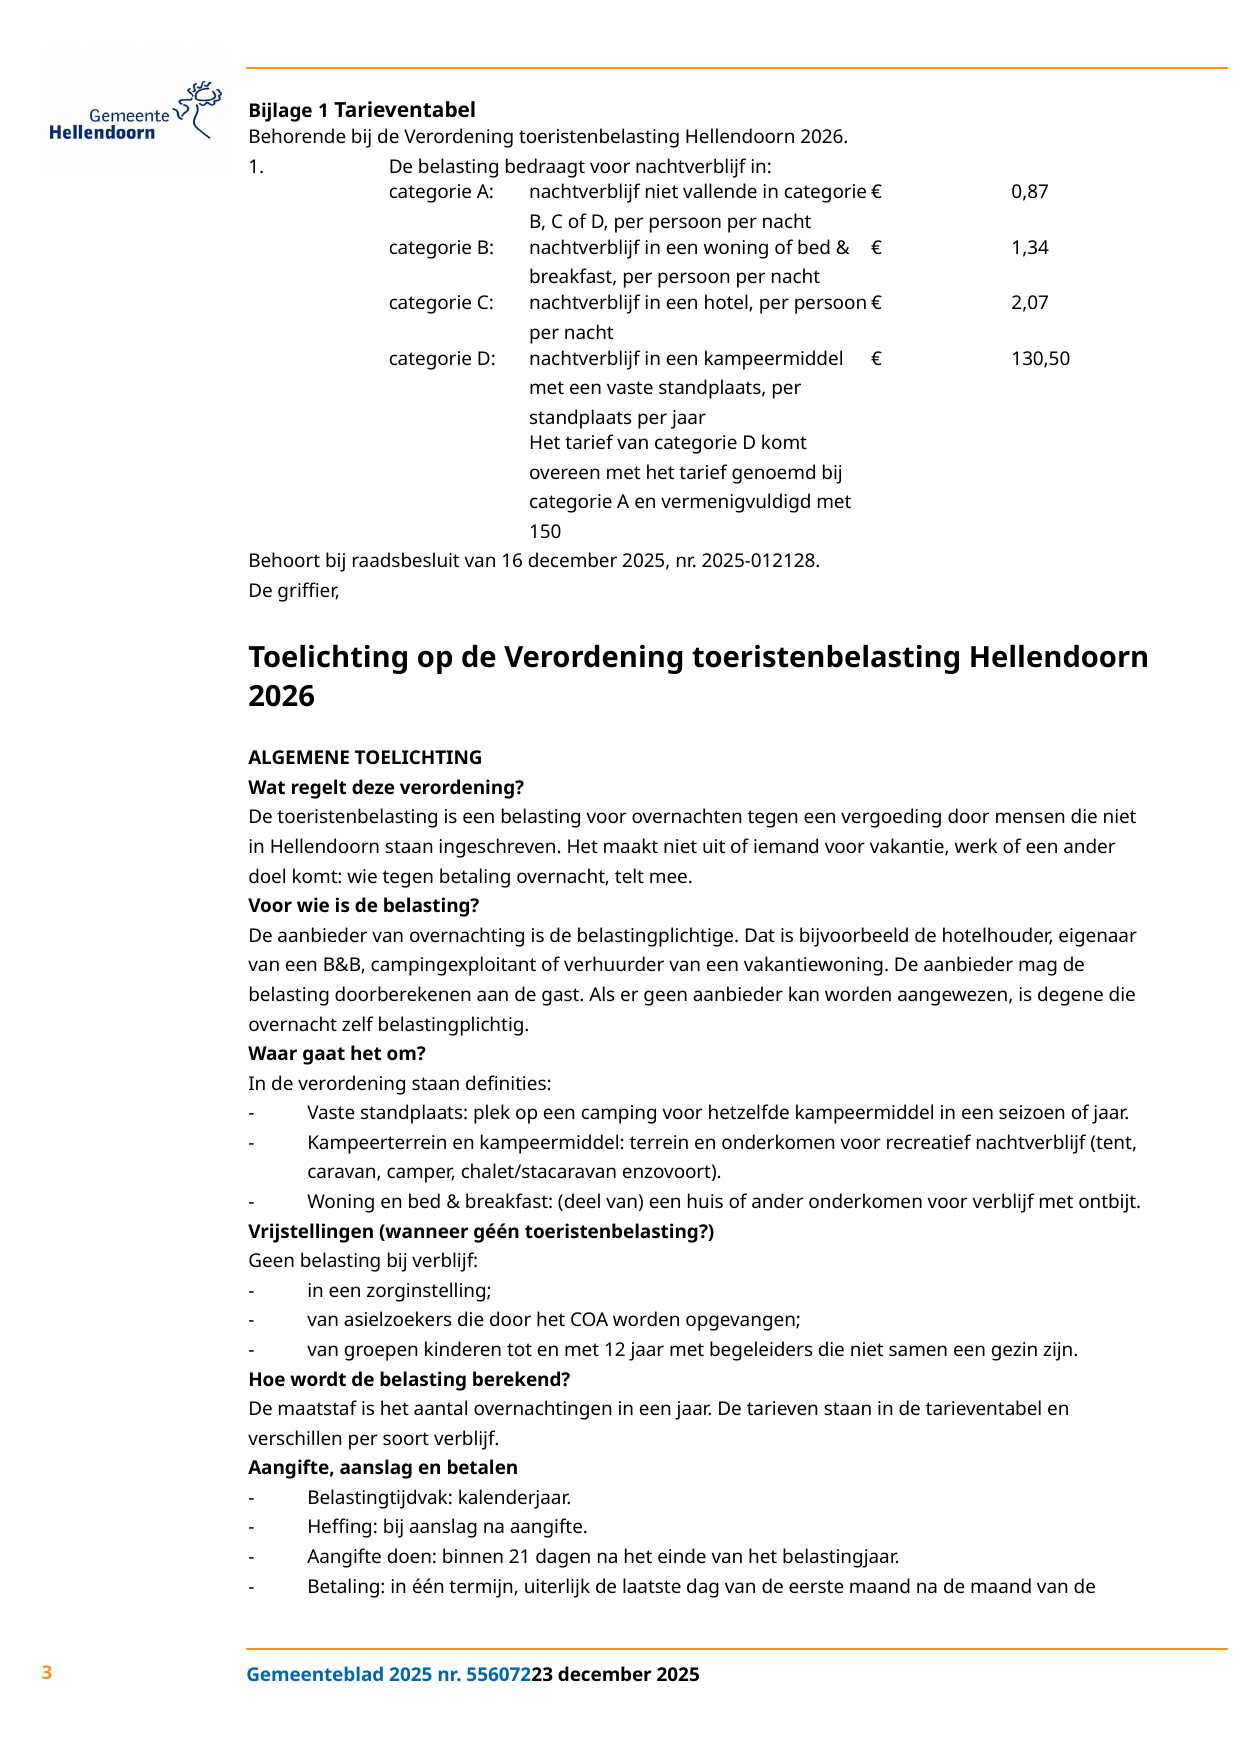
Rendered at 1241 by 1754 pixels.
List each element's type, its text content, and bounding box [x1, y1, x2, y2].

text Bijlage 1 Tarieventabel [248, 95, 1152, 123]
table_cell Het tarief van categorie D komt overeen met het tarief genoemd bij categorie A en vermenigvuldigd met 150 [529, 430, 871, 544]
table_cell 130,50 [1011, 345, 1152, 429]
table_cell € [871, 345, 1011, 429]
text Hoe wordt de belasting berekend? [248, 1366, 1152, 1392]
table_cell nachtverblijf in een kampeermiddel met een vaste standplaats, per standplaats per jaar [529, 345, 871, 429]
list Heffing: bij aanslag na aangifte. [248, 1514, 1152, 1539]
table_header 1. [248, 153, 388, 179]
list in een zorginstelling; [248, 1277, 1152, 1303]
table_cell nachtverblijf in een hotel, per persoon per nacht [529, 289, 871, 345]
table_cell 1,34 [1011, 234, 1152, 289]
text Behorende bij de Verordening toeristenbelasting Hellendoorn 2026. [248, 123, 1152, 149]
text Vrijstellingen (wanneer géén toeristenbelasting?) [248, 1218, 1152, 1244]
table_cell € [871, 289, 1011, 345]
text Geen belasting bij verblijf: [248, 1247, 1152, 1273]
table_cell [248, 234, 388, 289]
text Toelichting op de Verordening toeristenbelasting Hellendoorn 2026 [248, 636, 1152, 715]
table_cell [248, 345, 388, 429]
text ALGEMENE TOELICHTING [248, 744, 1152, 770]
table_cell nachtverblijf niet vallende in categorie B, C of D, per persoon per nacht [529, 179, 871, 234]
text De toeristenbelasting is een belasting voor overnachten tegen een vergoeding door mensen die niet in Hellendoorn staan ingeschreven. Het maakt niet uit of iemand voor vakantie, werk of een ander doel komt: wie tegen betaling overnacht, telt mee. [248, 804, 1152, 889]
table_cell categorie B: [389, 234, 529, 289]
table_header De belasting bedraagt voor nachtverblijf in: [389, 153, 871, 179]
text De maatstaf is het aantal overnachtingen in een jaar. De tarieven staan in de tarieventabel en verschillen per soort verblijf. [248, 1395, 1152, 1451]
text De aanbieder van overnachting is de belastingplichtige. Dat is bijvoorbeeld de hotelhouder, eigenaar van een B&B, campingexploitant of verhuurder van een vakantiewoning. De aanbieder mag de belasting doorberekenen aan de gast. Als er geen aanbieder kan worden aangewezen, is degene die overnacht zelf belastingplichtig. [248, 922, 1152, 1037]
picture [41, 47, 231, 172]
table_cell nachtverblijf in een woning of bed & breakfast, per persoon per nacht [529, 234, 871, 289]
list van groepen kinderen tot en met 12 jaar met begeleiders die niet samen een gezin zijn. [248, 1336, 1152, 1362]
list Belastingtijdvak: kalenderjaar. [248, 1484, 1152, 1510]
table_cell [389, 430, 529, 544]
table_header [871, 153, 1011, 179]
list Kampeerterrein en kampeermiddel: terrein en onderkomen voor recreatief nachtverblijf (tent, caravan, camper, chalet/stacaravan enzovoort). [248, 1129, 1152, 1184]
table_cell categorie C: [389, 289, 529, 345]
table_cell categorie A: [389, 179, 529, 234]
text Behoort bij raadsbesluit van 16 december 2025, nr. 2025-012128. [248, 547, 1152, 573]
table_cell [248, 179, 388, 234]
table_cell 0,87 [1011, 179, 1152, 234]
list Aangifte doen: binnen 21 dagen na het einde van het belastingjaar. [248, 1543, 1152, 1569]
table_cell [248, 430, 388, 544]
table_header [1011, 153, 1152, 179]
text Voor wie is de belasting? [248, 892, 1152, 918]
table_cell [871, 430, 1011, 544]
text Wat regelt deze verordening? [248, 774, 1152, 800]
list Woning en bed & breakfast: (deel van) een huis of ander onderkomen voor verblijf met ontbijt. [248, 1188, 1152, 1214]
table_cell 2,07 [1011, 289, 1152, 345]
text Aangifte, aanslag en betalen [248, 1454, 1152, 1480]
table_cell categorie D: [389, 345, 529, 429]
list Betaling: in één termijn, uiterlijk de laatste dag van de eerste maand na de maand van de [248, 1573, 1152, 1599]
table_cell [248, 289, 388, 345]
table_cell € [871, 234, 1011, 289]
text De griffier, [248, 577, 1152, 603]
table_cell € [871, 179, 1011, 234]
text Waar gaat het om? [248, 1040, 1152, 1066]
list Vaste standplaats: plek op een camping voor hetzelfde kampeermiddel in een seizoen of jaar. [248, 1099, 1152, 1125]
list van asielzoekers die door het COA worden opgevangen; [248, 1307, 1152, 1332]
table_cell [1011, 430, 1152, 544]
text In de verordening staan definities: [248, 1070, 1152, 1096]
